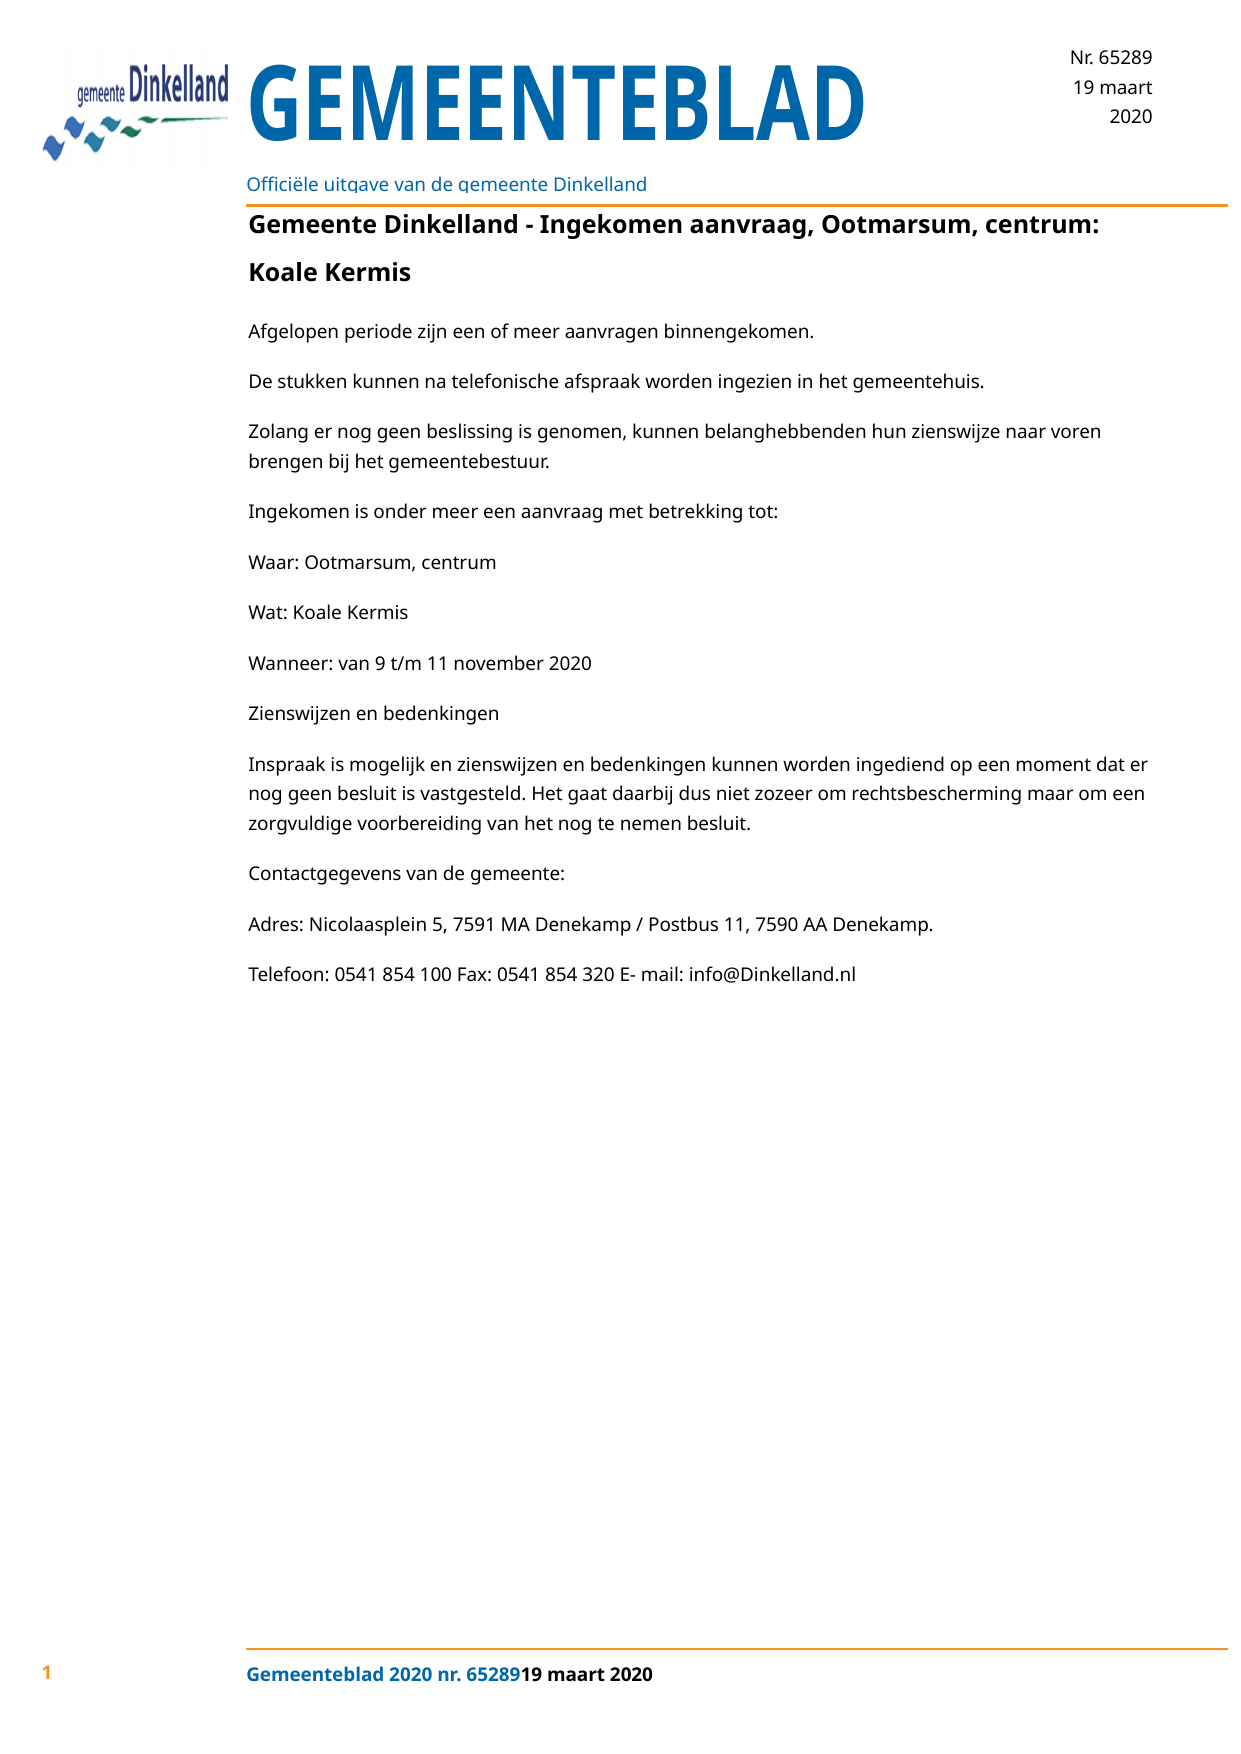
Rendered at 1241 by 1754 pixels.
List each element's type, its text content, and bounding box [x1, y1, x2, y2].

text Wat: Koale Kermis [248, 599, 1152, 625]
text Gemeente Dinkelland - Ingekomen aanvraag, Ootmarsum, centrum: Koale Kermis [248, 207, 1152, 288]
text Contactgegevens van de gemeente: [248, 860, 1152, 886]
text Ingekomen is onder meer een aanvraag met betrekking tot: [248, 499, 1152, 524]
text Waar: Ootmarsum, centrum [248, 549, 1152, 575]
text Zienswijzen en bedenkingen [248, 700, 1152, 726]
text De stukken kunnen na telefonische afspraak worden ingezien in het gemeentehuis. [248, 368, 1152, 394]
text Zolang er nog geen beslissing is genomen, kunnen belanghebbenden hun zienswijze naar voren brengen bij het gemeentebestuur. [248, 419, 1152, 474]
text Telefoon: 0541 854 100 Fax: 0541 854 320 E- mail: info@Dinkelland.nl [248, 961, 1152, 987]
picture [41, 47, 231, 172]
text Wanneer: van 9 t/m 11 november 2020 [248, 650, 1152, 676]
text Inspraak is mogelijk en zienswijzen en bedenkingen kunnen worden ingediend op een moment dat er nog geen besluit is vastgesteld. Het gaat daarbij dus niet zozeer om rechtsbescherming maar om een zorgvuldige voorbereiding van het nog te nemen besluit. [248, 751, 1152, 836]
text Afgelopen periode zijn een of meer aanvragen binnengekomen. [248, 318, 1152, 344]
text Adres: Nicolaasplein 5, 7591 MA Denekamp / Postbus 11, 7590 AA Denekamp. [248, 911, 1152, 937]
